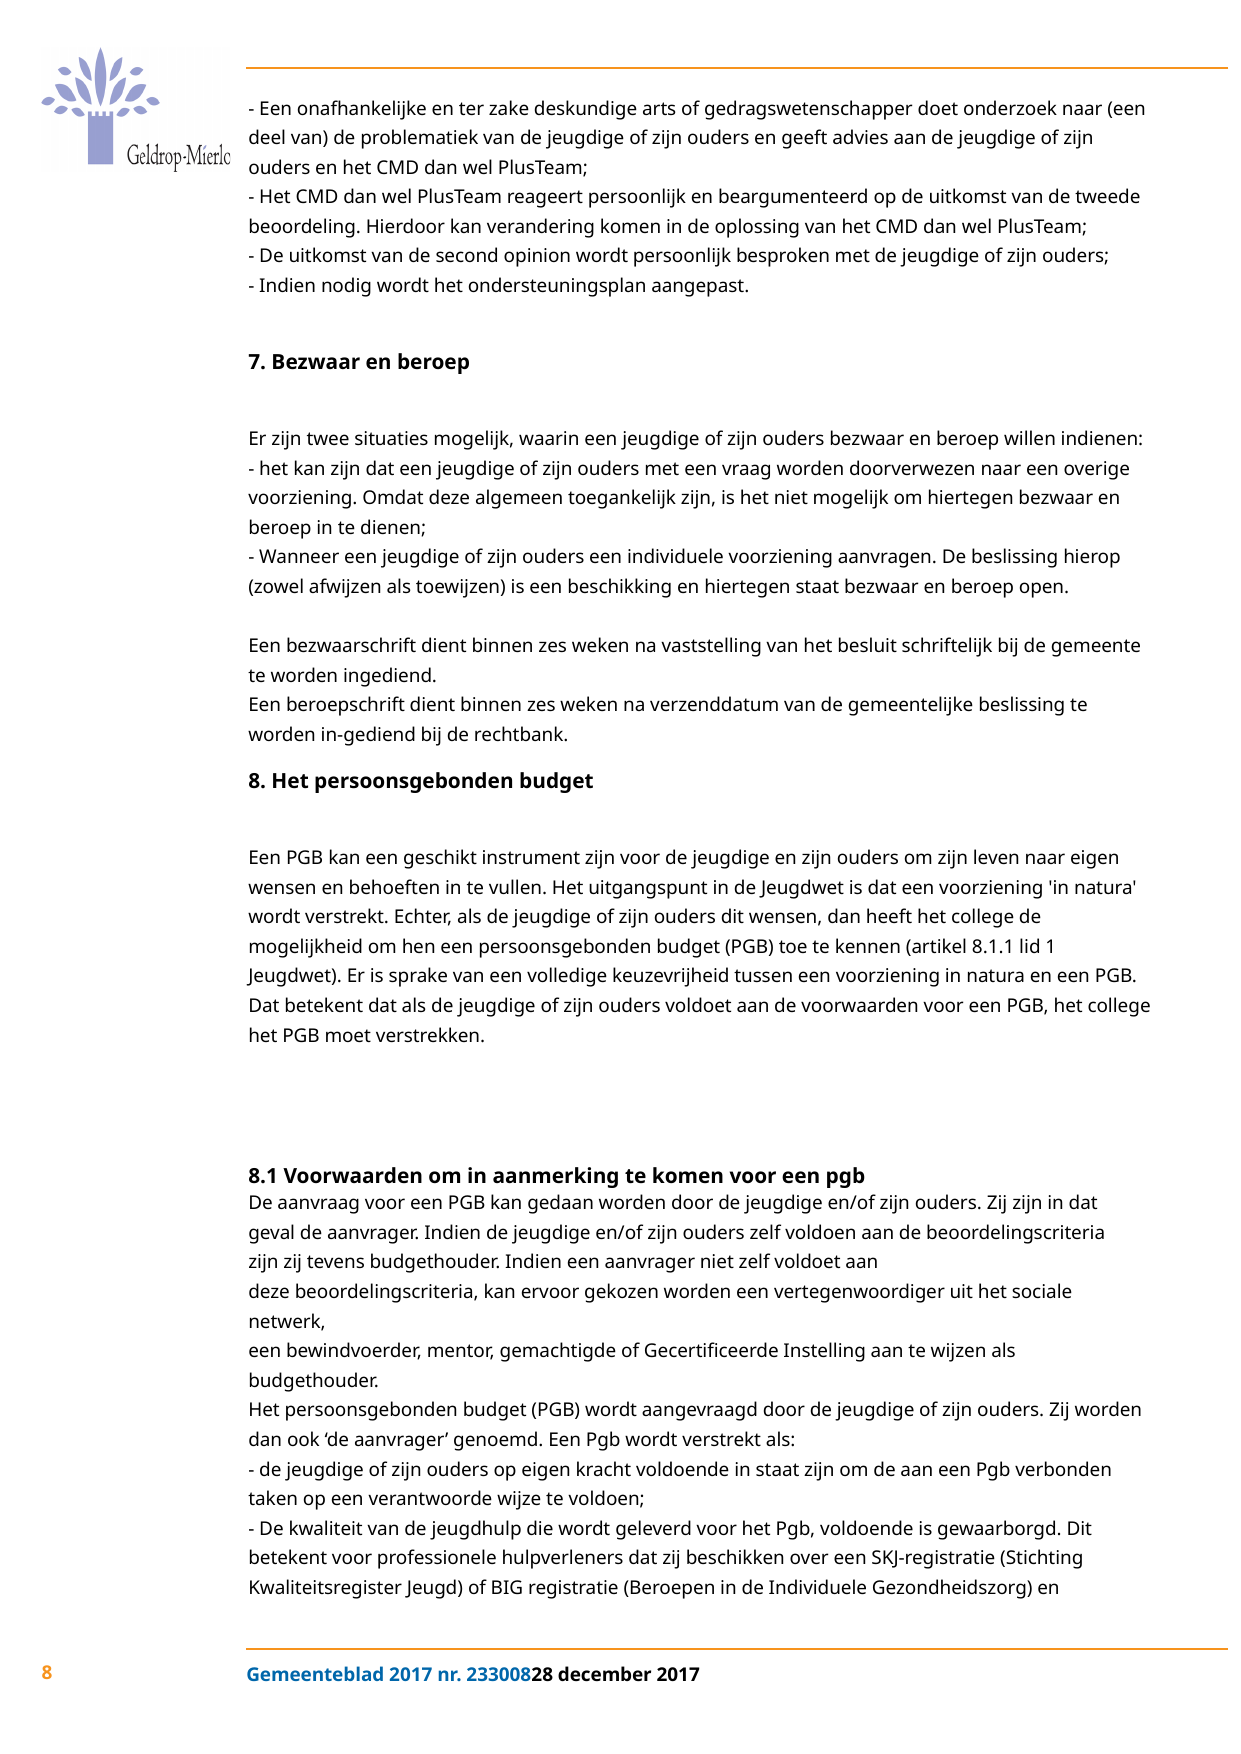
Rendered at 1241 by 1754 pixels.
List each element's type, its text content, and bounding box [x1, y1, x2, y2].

text - Indien nodig wordt het ondersteuningsplan aangepast. [248, 272, 1152, 298]
text - het kan zijn dat een jeugdige of zijn ouders met een vraag worden doorverwezen naar een overige voorziening. Omdat deze algemeen toegankelijk zijn, is het niet mogelijk om hiertegen bezwaar en beroep in te dienen; [248, 455, 1152, 540]
text - Het CMD dan wel PlusTeam reageert persoonlijk en beargumenteerd op de uitkomst van de tweede beoordeling. Hierdoor kan verandering komen in de oplossing van het CMD dan wel PlusTeam; [248, 183, 1152, 239]
text zijn zij tevens budgethouder. Indien een aanvrager niet zelf voldoet aan [248, 1249, 1152, 1274]
text - De uitkomst van de second opinion wordt persoonlijk besproken met de jeugdige of zijn ouders; [248, 243, 1152, 268]
text - Wanneer een jeugdige of zijn ouders een individuele voorziening aanvragen. De beslissing hierop (zowel afwijzen als toewijzen) is een beschikking en hiertegen staat bezwaar en beroep open. [248, 543, 1152, 599]
text - Een onafhankelijke en ter zake deskundige arts of gedragswetenschapper doet onderzoek naar (een deel van) de problematiek van de jeugdige of zijn ouders en geeft advies aan de jeugdige of zijn ouders en het CMD dan wel PlusTeam; [248, 95, 1152, 180]
text Het persoonsgebonden budget (PGB) wordt aangevraagd door de jeugdige of zijn ouders. Zij worden dan ook ‘de aanvrager’ genoemd. Een Pgb wordt verstrekt als: [248, 1397, 1152, 1452]
text - De kwaliteit van de jeugdhulp die wordt geleverd voor het Pgb, voldoende is gewaarborgd. Dit betekent voor professionele hulpverleners dat zij beschikken over een SKJ-registratie (Stichting Kwaliteitsregister Jeugd) of BIG registratie (Beroepen in de Individuele Gezondheidszorg) en [248, 1515, 1152, 1600]
text Een beroepschrift dient binnen zes weken na verzenddatum van de gemeentelijke beslissing te worden in-gediend bij de rechtbank. [248, 691, 1152, 747]
text De aanvraag voor een PGB kan gedaan worden door de jeugdige en/of zijn ouders. Zij zijn in dat [248, 1189, 1152, 1215]
text - de jeugdige of zijn ouders op eigen kracht voldoende in staat zijn om de aan een Pgb verbonden taken op een verantwoorde wijze te voldoen; [248, 1456, 1152, 1511]
picture [41, 47, 231, 172]
text geval de aanvrager. Indien de jeugdige en/of zijn ouders zelf voldoen aan de beoordelingscriteria [248, 1219, 1152, 1245]
text 8. Het persoonsgebonden budget [248, 767, 1152, 795]
text Een PGB kan een geschikt instrument zijn voor de jeugdige en zijn ouders om zijn leven naar eigen wensen en behoeften in te vullen. Het uitgangspunt in de Jeugdwet is dat een voorziening 'in natura' wordt verstrekt. Echter, als de jeugdige of zijn ouders dit wensen, dan heeft het college de mogelijkheid om hen een persoonsgebonden budget (PGB) toe te kennen (artikel 8.1.1 lid 1 Jeugdwet). Er is sprake van een volledige keuzevrijheid tussen een voorziening in natura en een PGB. Dat betekent dat als de jeugdige of zijn ouders voldoet aan de voorwaarden voor een PGB, het college het PGB moet verstrekken. [248, 844, 1152, 1048]
text Een bezwaarschrift dient binnen zes weken na vaststelling van het besluit schriftelijk bij de gemeente te worden ingediend. [248, 632, 1152, 688]
text budgethouder. [248, 1367, 1152, 1393]
text 7. Bezwaar en beroep [248, 347, 1152, 376]
text deze beoordelingscriteria, kan ervoor gekozen worden een vertegenwoordiger uit het sociale netwerk, [248, 1278, 1152, 1333]
text een bewindvoerder, mentor, gemachtigde of Gecertificeerde Instelling aan te wijzen als [248, 1337, 1152, 1363]
text Er zijn twee situaties mogelijk, waarin een jeugdige of zijn ouders bezwaar en beroep willen indienen: [248, 425, 1152, 451]
text 8.1 Voorwaarden om in aanmerking te komen voor een pgb [248, 1161, 1152, 1189]
